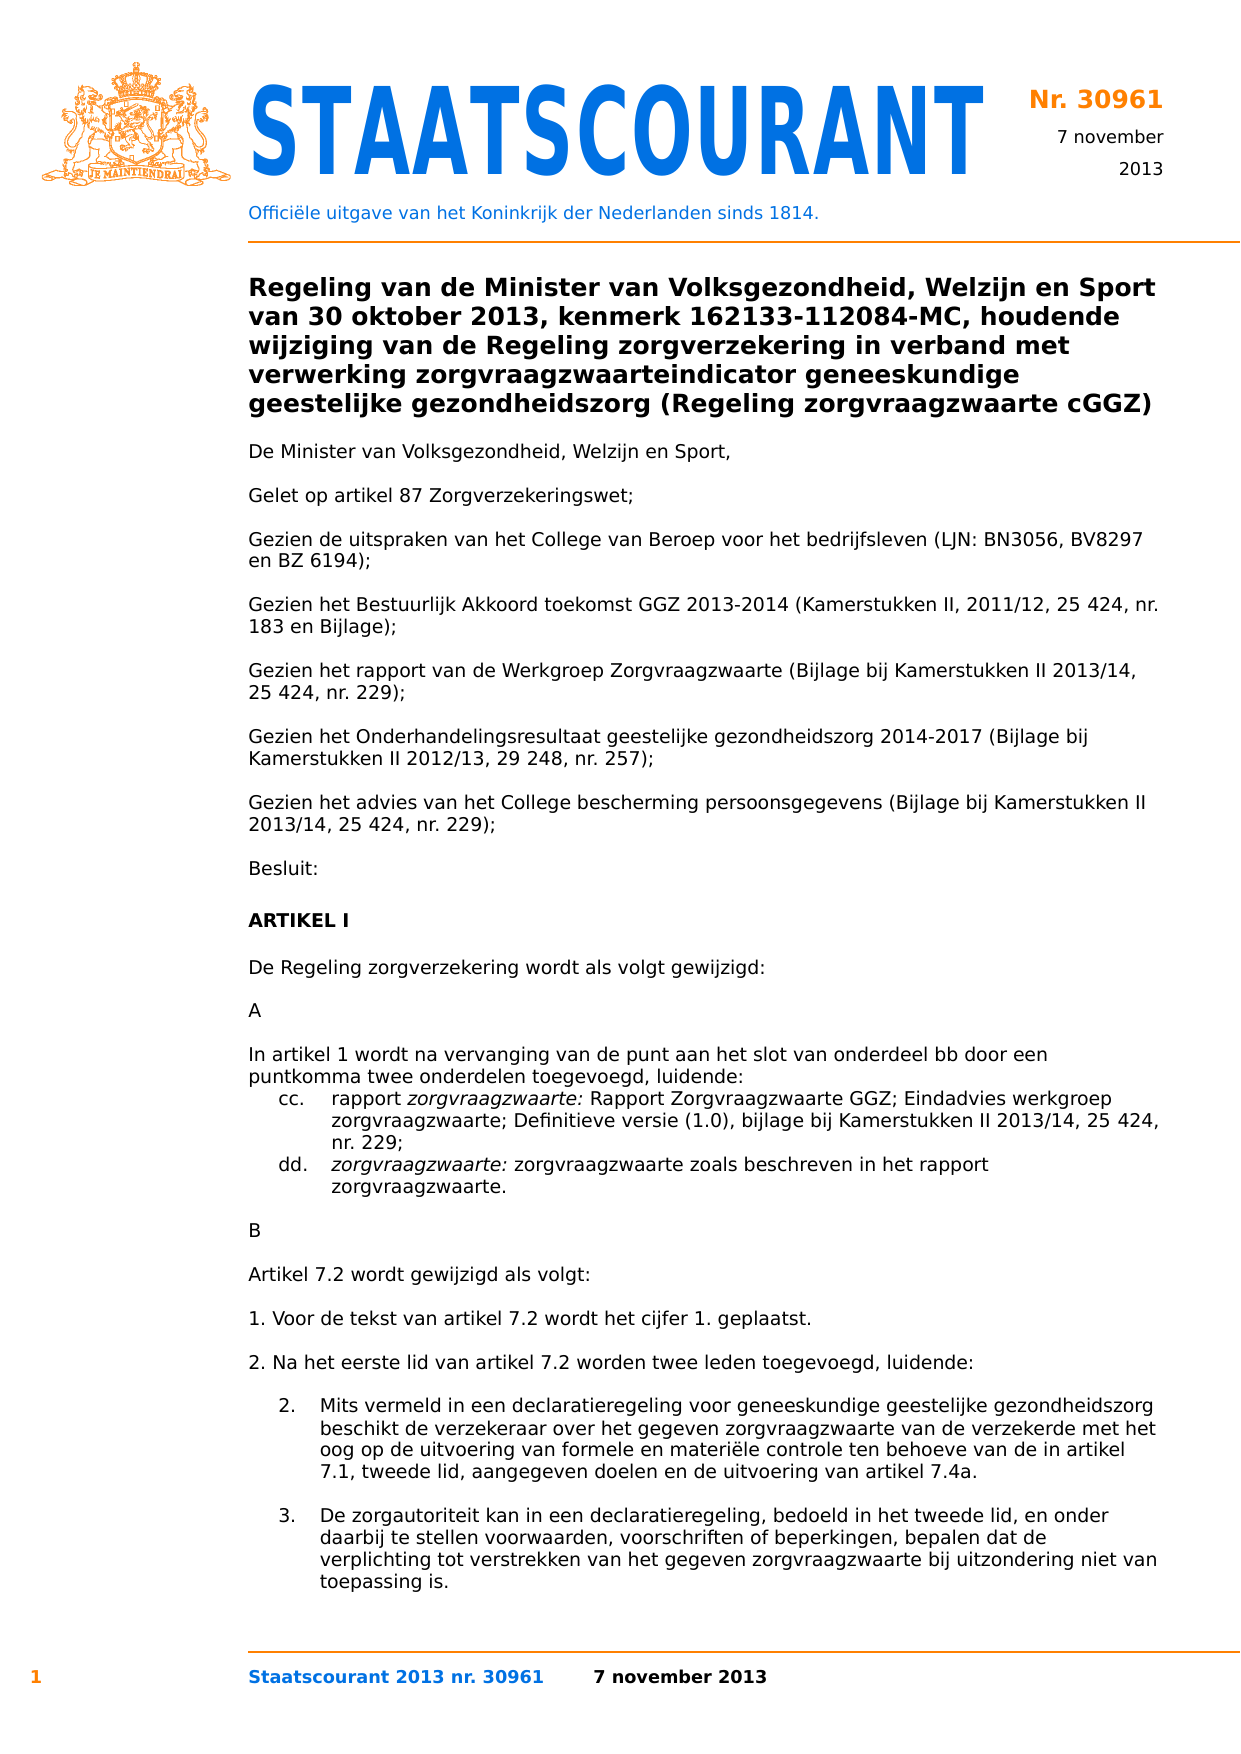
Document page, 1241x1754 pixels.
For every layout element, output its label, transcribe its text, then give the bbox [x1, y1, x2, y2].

text cc. rapport zorgvraagzwaarte: Rapport Zorgvraagzwaarte GGZ; Eindadvies werkgroep zorgvraagzwaarte; Definitieve versie (1.0), bijlage bij Kamerstukken II 2013/14, 25 424, nr. 229; [278, 1088, 1163, 1154]
text A [248, 1000, 1163, 1022]
text B [248, 1220, 1163, 1242]
text dd. zorgvraagzwaarte: zorgvraagzwaarte zoals beschreven in het rapport zorgvraagzwaarte. [278, 1154, 1163, 1198]
table_header STAATSCOURANT [248, 62, 998, 203]
text 3. De zorgautoriteit kan in een declaratieregeling, bedoeld in het tweede lid, en onder daarbij te stellen voorwaarden, voorschriften of beperkingen, bepalen dat de verplichting tot verstrekken van het gegeven zorgvraagzwaarte bij uitzondering niet van toepassing is. [278, 1505, 1163, 1593]
text In artikel 1 wordt na vervanging van de punt aan het slot van onderdeel bb door een puntkomma twee onderdelen toegevoegd, luidende: [248, 1044, 1163, 1088]
text De Minister van Volksgezondheid, Welzijn en Sport, [248, 441, 1163, 463]
subtitle ARTIKEL I [248, 909, 1163, 932]
table_header Nr. 30961 [998, 62, 1240, 121]
subtitle Regeling van de Minister van Volksgezondheid, Welzijn en Sport van 30 oktober 2013, kenmerk 162133-112084-MC, houdende wijziging van de Regeling zorgverzekering in verband met verwerking zorgvraagzwaarteindicator geneeskundige geestelijke gezondheidszorg (Regeling zorgvraagzwaarte cGGZ) [248, 273, 1163, 419]
text Artikel 7.2 wordt gewijzigd als volgt: [248, 1264, 1163, 1286]
text Gezien het advies van het College bescherming persoonsgegevens (Bijlage bij Kamerstukken II 2013/14, 25 424, nr. 229); [248, 792, 1163, 836]
table_cell 2013 [998, 153, 1240, 203]
text Gezien het Bestuurlijk Akkoord toekomst GGZ 2013-2014 (Kamerstukken II, 2011/12, 25 424, nr. 183 en Bijlage); [248, 594, 1163, 638]
table_cell Officiële uitgave van het Koninkrijk der Nederlanden sinds 1814. [248, 203, 1240, 241]
text Gelet op artikel 87 Zorgverzekeringswet; [248, 484, 1163, 507]
text Gezien het Onderhandelingsresultaat geestelijke gezondheidszorg 2014-2017 (Bijlage bij Kamerstukken II 2012/13, 29 248, nr. 257); [248, 726, 1163, 770]
table_header [25, 62, 248, 241]
text 1. Voor de tekst van artikel 7.2 wordt het cijfer 1. geplaatst. [248, 1308, 1163, 1330]
text 2. Mits vermeld in een declaratieregeling voor geneeskundige geestelijke gezondheidszorg beschikt de verzekeraar over het gegeven zorgvraagzwaarte van de verzekerde met het oog op de uitvoering van formele en materiële controle ten behoeve van de in artikel 7.1, tweede lid, aangegeven doelen en de uitvoering van artikel 7.4a. [278, 1395, 1163, 1483]
text Gezien het rapport van de Werkgroep Zorgvraagzwaarte (Bijlage bij Kamerstukken II 2013/14, 25 424, nr. 229); [248, 660, 1163, 704]
text Besluit: [248, 858, 1163, 879]
table_cell 7 november [998, 121, 1240, 153]
picture [41, 62, 231, 186]
text 2. Na het eerste lid van artikel 7.2 worden twee leden toegevoegd, luidende: [248, 1352, 1163, 1373]
text De Regeling zorgverzekering wordt als volgt gewijzigd: [248, 957, 1163, 978]
text Gezien de uitspraken van het College van Beroep voor het bedrijfsleven (LJN: BN3056, BV8297 en BZ 6194); [248, 528, 1163, 572]
